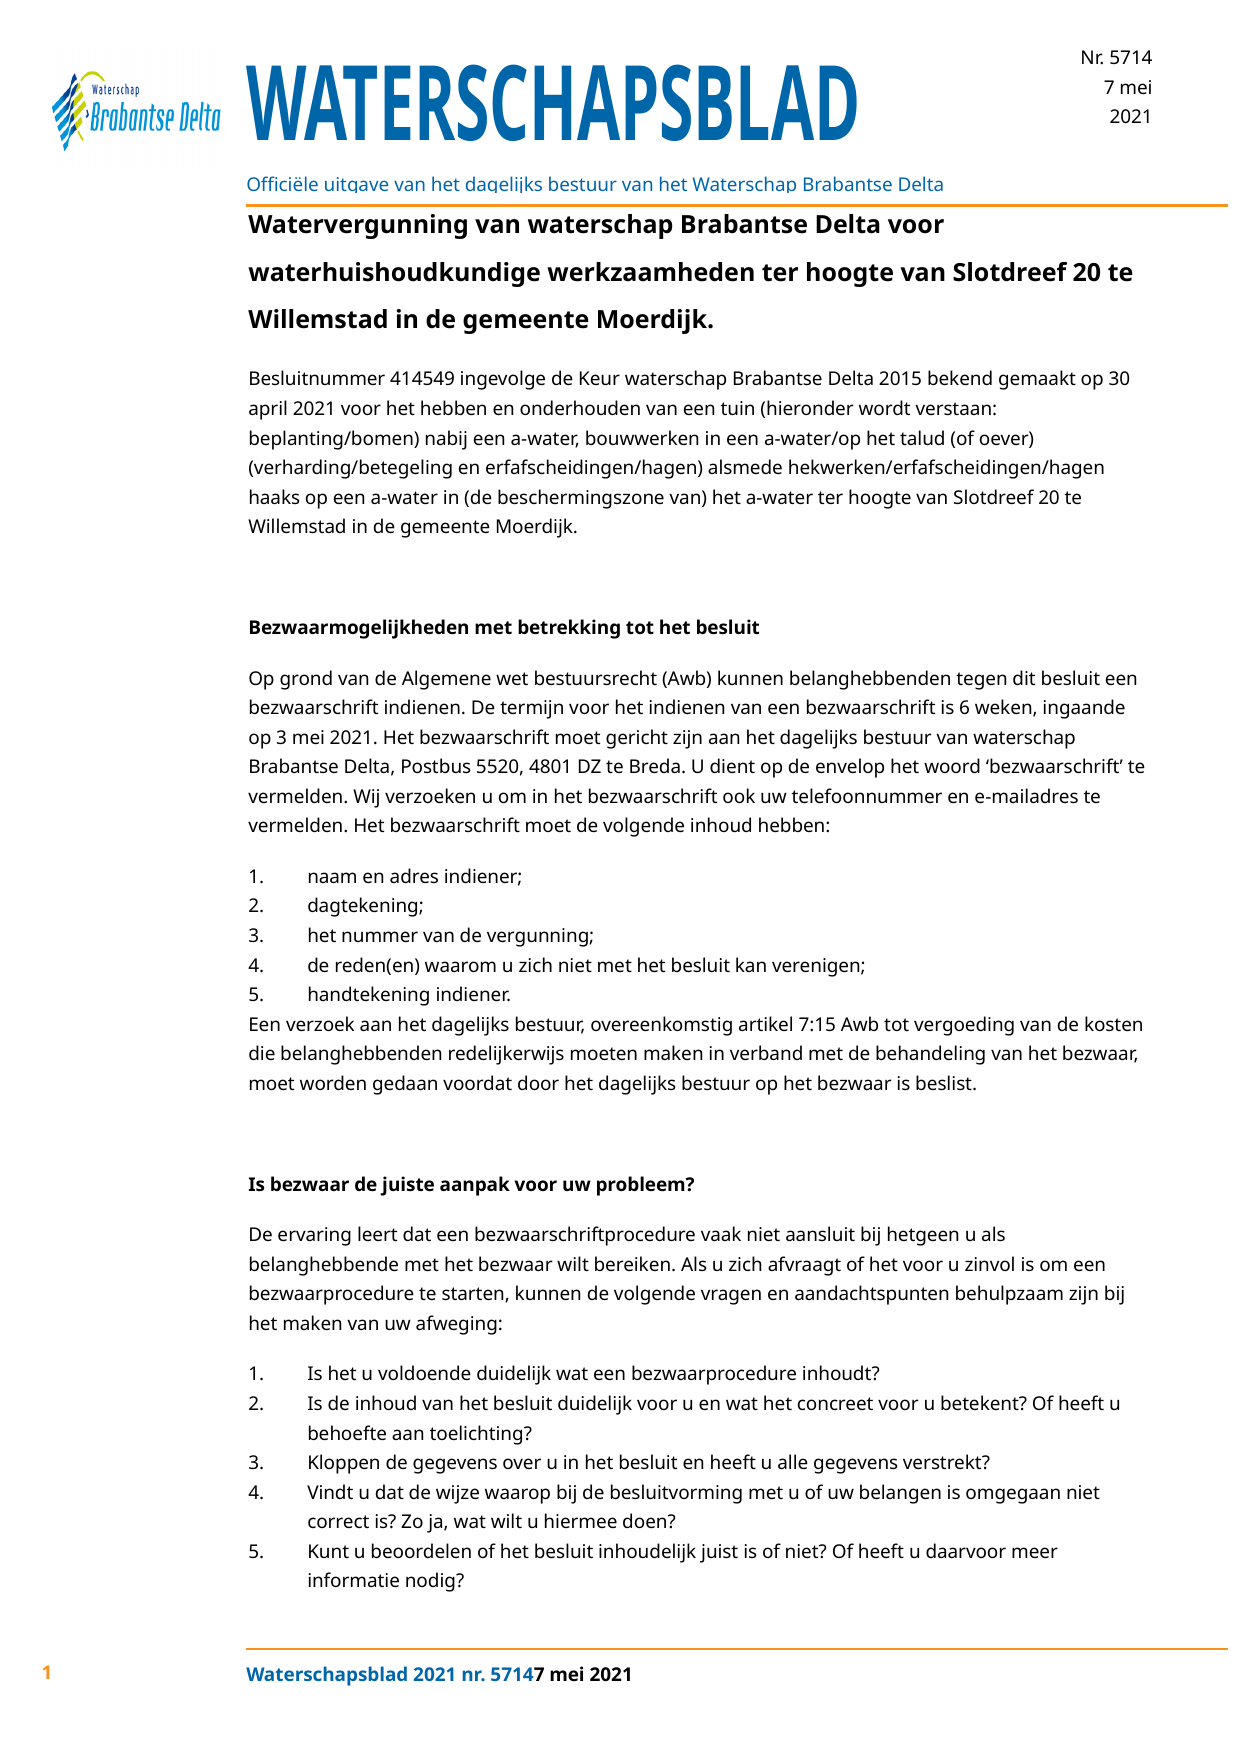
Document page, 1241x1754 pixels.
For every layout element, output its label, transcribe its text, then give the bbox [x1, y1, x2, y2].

text De ervaring leert dat een bezwaarschriftprocedure vaak niet aansluit bij hetgeen u als belanghebbende met het bezwaar wilt bereiken. Als u zich afvraagt of het voor u zinvol is om een bezwaarprocedure te starten, kunnen de volgende vragen en aandachtspunten behulpzaam zijn bij het maken van uw afweging: [248, 1221, 1152, 1336]
text Bezwaarmogelijkheden met betrekking tot het besluit [248, 614, 1152, 640]
picture [41, 47, 231, 172]
text Watervergunning van waterschap Brabantse Delta voor waterhuishoudkundige werkzaamheden ter hoogte van Slotdreef 20 te Willemstad in de gemeente Moerdijk. [248, 207, 1152, 336]
list Is het u voldoende duidelijk wat een bezwaarprocedure inhoudt? [248, 1361, 1152, 1386]
list het nummer van de vergunning; [248, 922, 1152, 948]
text Een verzoek aan het dagelijks bestuur, overeenkomstig artikel 7:15 Awb tot vergoeding van de kosten die belanghebbenden redelijkerwijs moeten maken in verband met de behandeling van het bezwaar, moet worden gedaan voordat door het dagelijks bestuur op het bezwaar is beslist. [248, 1011, 1152, 1096]
list Vindt u dat de wijze waarop bij de besluitvorming met u of uw belangen is omgegaan niet correct is? Zo ja, wat wilt u hiermee doen? [248, 1479, 1152, 1534]
text Op grond van de Algemene wet bestuursrecht (Awb) kunnen belanghebbenden tegen dit besluit een bezwaarschrift indienen. De termijn voor het indienen van een bezwaarschrift is 6 weken, ingaande op 3 mei 2021. Het bezwaarschrift moet gericht zijn aan het dagelijks bestuur van waterschap Brabantse Delta, Postbus 5520, 4801 DZ te Breda. U dient op de envelop het woord ‘bezwaarschrift’ te vermelden. Wij verzoeken u om in het bezwaarschrift ook uw telefoonnummer en e‑mailadres te vermelden. Het bezwaarschrift moet de volgende inhoud hebben: [248, 665, 1152, 838]
list Kunt u beoordelen of het besluit inhoudelijk juist is of niet? Of heeft u daarvoor meer informatie nodig? [248, 1538, 1152, 1593]
list naam en adres indiener; [248, 863, 1152, 889]
text Besluitnummer 414549 ingevolge de Keur waterschap Brabantse Delta 2015 bekend gemaakt op 30 april 2021 voor het hebben en onderhouden van een tuin (hieronder wordt verstaan: beplanting/bomen) nabij een a-water, bouwwerken in een a-water/op het talud (of oever) (verharding/betegeling en erfafscheidingen/hagen) alsmede hekwerken/erfafscheidingen/hagen haaks op een a-water in (de beschermingszone van) het a-water ter hoogte van Slotdreef 20 te Willemstad in de gemeente Moerdijk. [248, 366, 1152, 539]
list Is de inhoud van het besluit duidelijk voor u en wat het concreet voor u betekent? Of heeft u behoefte aan toelichting? [248, 1390, 1152, 1445]
list Kloppen de gegevens over u in het besluit en heeft u alle gegevens verstrekt? [248, 1449, 1152, 1475]
list handtekening indiener. [248, 981, 1152, 1007]
text Is bezwaar de juiste aanpak voor uw probleem? [248, 1171, 1152, 1197]
list dagtekening; [248, 893, 1152, 918]
list de reden(en) waarom u zich niet met het besluit kan verenigen; [248, 952, 1152, 977]
